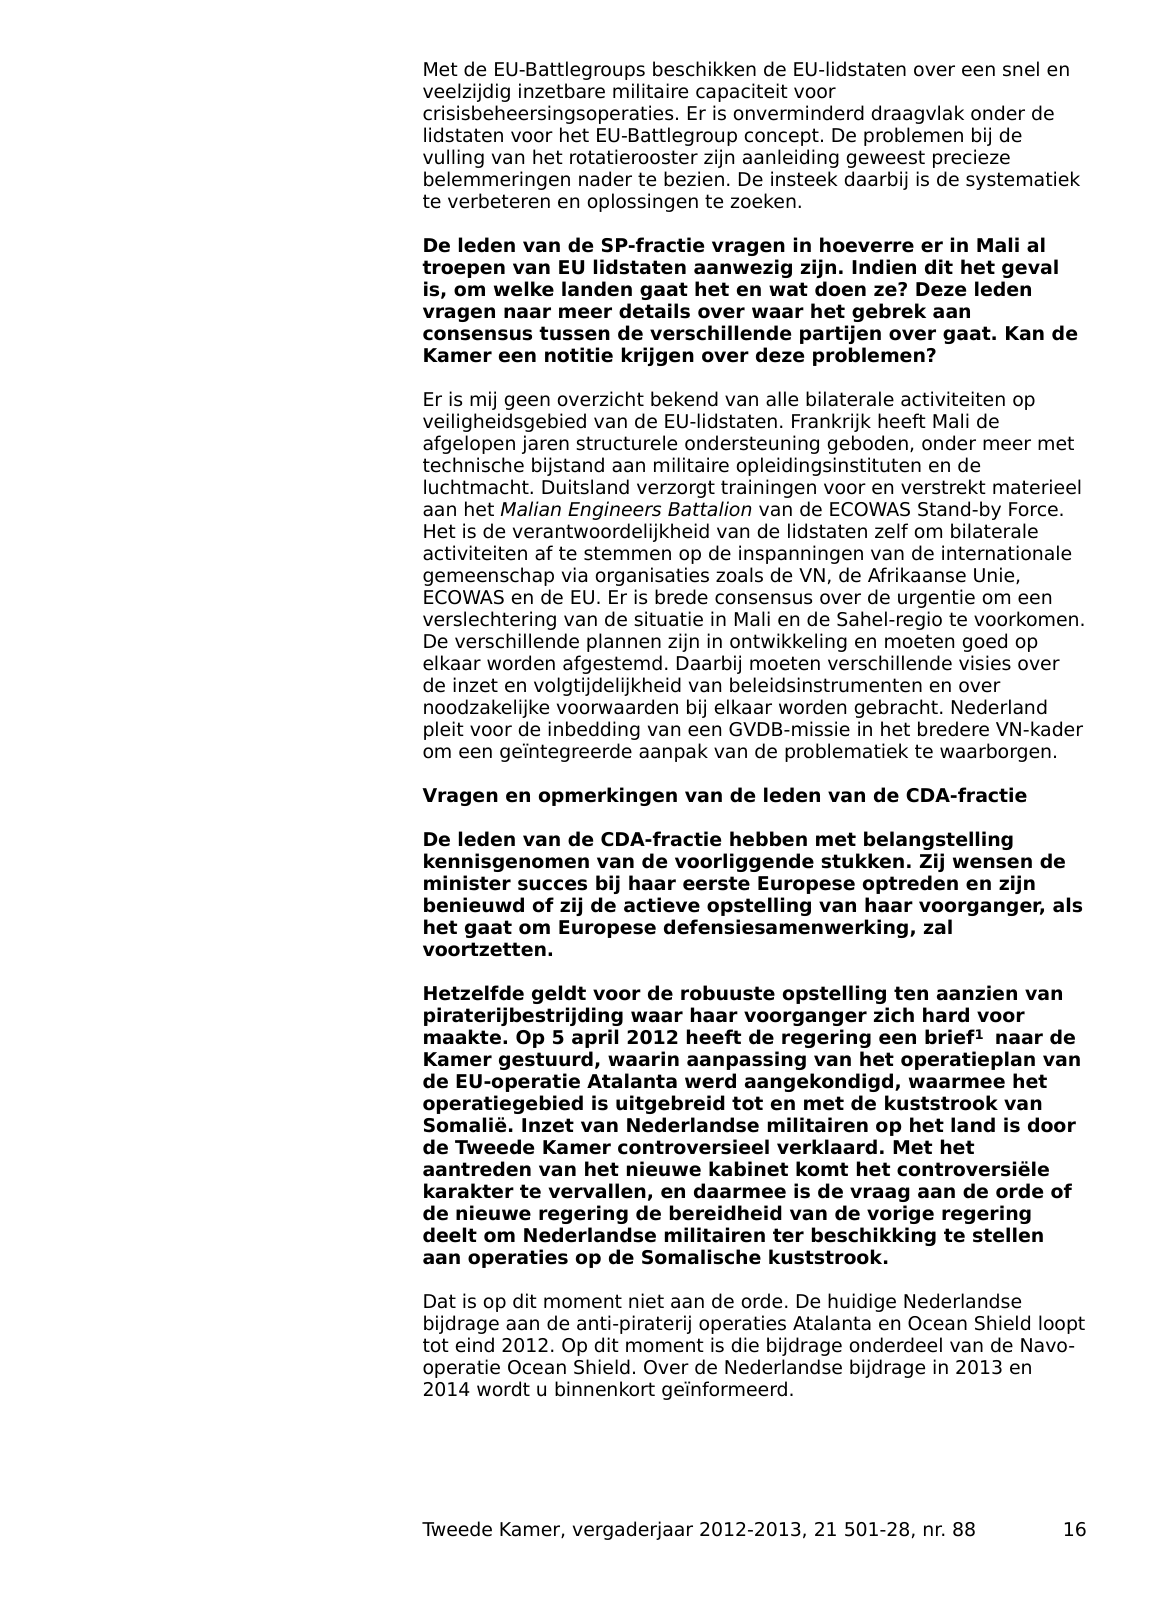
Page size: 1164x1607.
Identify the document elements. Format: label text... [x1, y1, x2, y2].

text Er is mij geen overzicht bekend van alle bilaterale activiteiten op veiligheidsgebied van de EU-lidstaten. Frankrijk heeft Mali de afgelopen jaren structurele ondersteuning geboden, onder meer met technische bijstand aan militaire opleidingsinstituten en de luchtmacht. Duitsland verzorgt trainingen voor en verstrekt materieel aan het Malian Engineers Battalion van de ECOWAS Stand-by Force. Het is de verantwoordelijkheid van de lidstaten zelf om bilaterale activiteiten af te stemmen op de inspanningen van de internationale gemeenschap via organisaties zoals de VN, de Afrikaanse Unie, ECOWAS en de EU. Er is brede consensus over de urgentie om een verslechtering van de situatie in Mali en de Sahel-regio te voorkomen. De verschillende plannen zijn in ontwikkeling en moeten goed op elkaar worden afgestemd. Daarbij moeten verschillende visies over de inzet en volgtijdelijkheid van beleidsinstrumenten en over noodzakelijke voorwaarden bij elkaar worden gebracht. Nederland pleit voor de inbedding van een GVDB-missie in het bredere VN-kader om een geïntegreerde aanpak van de problematiek te waarborgen. [422, 389, 1087, 763]
text Hetzelfde geldt voor de robuuste opstelling ten aanzien van piraterijbestrijding waar haar voorganger zich hard voor maakte. Op 5 april 2012 heeft de regering een brief1 naar de Kamer gestuurd, waarin aanpassing van het operatieplan van de EU-operatie Atalanta werd aangekondigd, waarmee het operatiegebied is uitgebreid tot en met de kuststrook van Somalië. Inzet van Nederlandse militairen op het land is door de Tweede Kamer controversieel verklaard. Met het aantreden van het nieuwe kabinet komt het controversiële karakter te vervallen, en daarmee is de vraag aan de orde of de nieuwe regering de bereidheid van de vorige regering deelt om Nederlandse militairen ter beschikking te stellen aan operaties op de Somalische kuststrook. [422, 983, 1087, 1269]
text De leden van de CDA-fractie hebben met belangstelling kennisgenomen van de voorliggende stukken. Zij wensen de minister succes bij haar eerste Europese optreden en zijn benieuwd of zij de actieve opstelling van haar voorganger, als het gaat om Europese defensiesamenwerking, zal voortzetten. [422, 829, 1087, 961]
text Met de EU-Battlegroups beschikken de EU-lidstaten over een snel en veelzijdig inzetbare militaire capaciteit voor crisisbeheersingsoperaties. Er is onverminderd draagvlak onder de lidstaten voor het EU-Battlegroup concept. De problemen bij de vulling van het rotatierooster zijn aanleiding geweest precieze belemmeringen nader te bezien. De insteek daarbij is de systematiek te verbeteren en oplossingen te zoeken. [422, 59, 1087, 213]
text Dat is op dit moment niet aan de orde. De huidige Nederlandse bijdrage aan de anti-piraterij operaties Atalanta en Ocean Shield loopt tot eind 2012. Op dit moment is die bijdrage onderdeel van de Navo-operatie Ocean Shield. Over de Nederlandse bijdrage in 2013 en 2014 wordt u binnenkort geïnformeerd. [422, 1291, 1087, 1401]
subtitle Vragen en opmerkingen van de leden van de CDA-fractie [422, 785, 1087, 807]
text De leden van de SP-fractie vragen in hoeverre er in Mali al troepen van EU lidstaten aanwezig zijn. Indien dit het geval is, om welke landen gaat het en wat doen ze? Deze leden vragen naar meer details over waar het gebrek aan consensus tussen de verschillende partijen over gaat. Kan de Kamer een notitie krijgen over deze problemen? [422, 235, 1087, 367]
